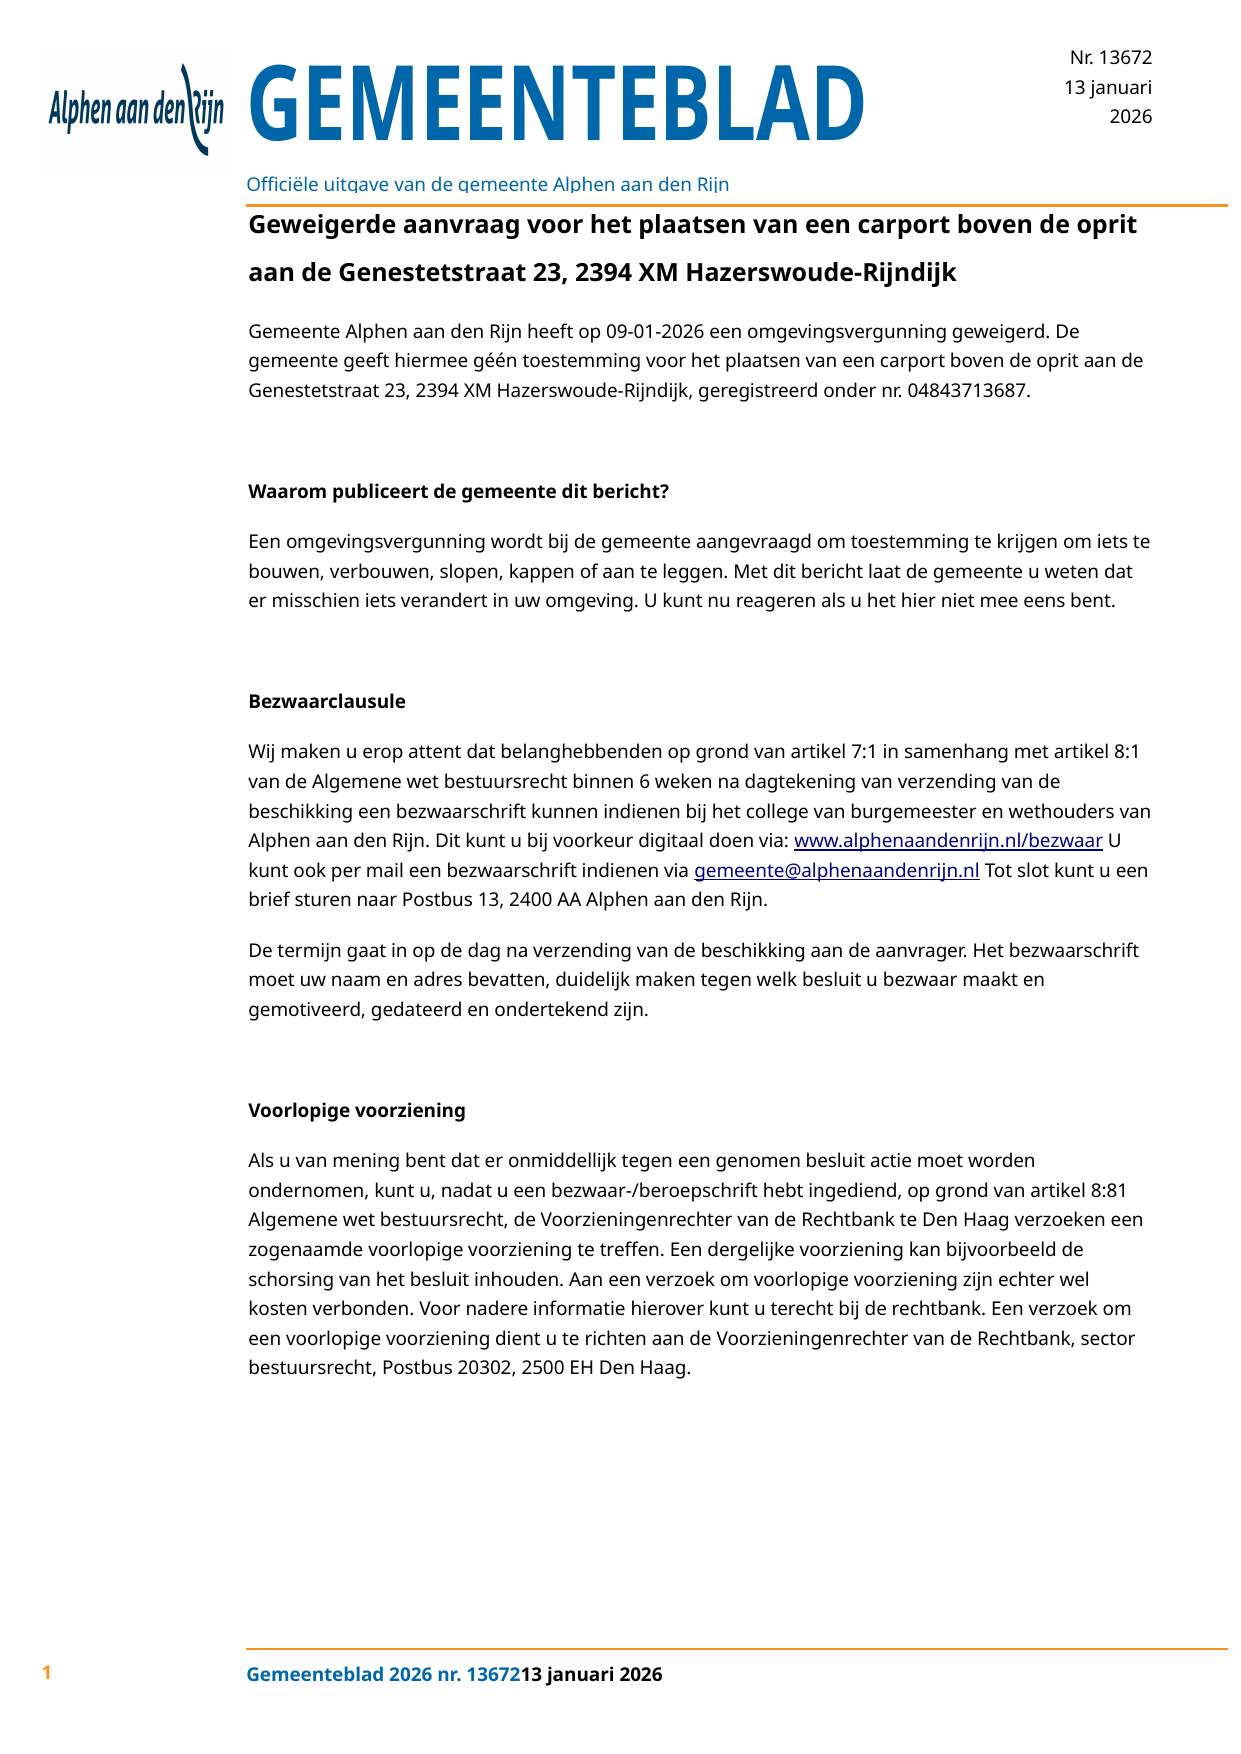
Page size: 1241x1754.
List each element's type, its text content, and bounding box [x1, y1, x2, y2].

picture [41, 47, 231, 172]
text De termijn gaat in op de dag na verzending van de beschikking aan de aanvrager. Het bezwaarschrift moet uw naam en adres bevatten, duidelijk maken tegen welk besluit u bezwaar maakt en gemotiveerd, gedateerd en ondertekend zijn. [248, 937, 1152, 1022]
text Als u van mening bent dat er onmiddellijk tegen een genomen besluit actie moet worden ondernomen, kunt u, nadat u een bezwaar-/beroepschrift hebt ingediend, op grond van artikel 8:81 Algemene wet bestuursrecht, de Voorzieningenrechter van de Rechtbank te Den Haag verzoeken een zogenaamde voorlopige voorziening te treffen. Een dergelijke voorziening kan bijvoorbeeld de schorsing van het besluit inhouden. Aan een verzoek om voorlopige voorziening zijn echter wel kosten verbonden. Voor nadere informatie hierover kunt u terecht bij de rechtbank. Een verzoek om een voorlopige voorziening dient u te richten aan de Voorzieningenrechter van de Rechtbank, sector bestuursrecht, Postbus 20302, 2500 EH Den Haag. [248, 1147, 1152, 1380]
text Bezwaarclausule [248, 688, 1152, 714]
text Geweigerde aanvraag voor het plaatsen van een carport boven de oprit aan de Genestetstraat 23, 2394 XM Hazerswoude-Rijndijk [248, 207, 1152, 288]
text Waarom publiceert de gemeente dit bericht? [248, 478, 1152, 504]
text Gemeente Alphen aan den Rijn heeft op 09-01-2026 een omgevingsvergunning geweigerd. De gemeente geeft hiermee géén toestemming voor het plaatsen van een carport boven de oprit aan de Genestetstraat 23, 2394 XM Hazerswoude-Rijndijk, geregistreerd onder nr. 04843713687. [248, 318, 1152, 403]
text Wij maken u erop attent dat belanghebbenden op grond van artikel 7:1 in samenhang met artikel 8:1 van de Algemene wet bestuursrecht binnen 6 weken na dagtekening van verzending van de beschikking een bezwaarschrift kunnen indienen bij het college van burgemeester en wethouders van Alphen aan den Rijn. Dit kunt u bij voorkeur digitaal doen via: www.alphenaandenrijn.nl/bezwaar U kunt ook per mail een bezwaarschrift indienen via gemeente@alphenaandenrijn.nl Tot slot kunt u een brief sturen naar Postbus 13, 2400 AA Alphen aan den Rijn. [248, 739, 1152, 912]
text Voorlopige voorziening [248, 1097, 1152, 1123]
text Een omgevingsvergunning wordt bij de gemeente aangevraagd om toestemming te krijgen om iets te bouwen, verbouwen, slopen, kappen of aan te leggen. Met dit bericht laat de gemeente u weten dat er misschien iets verandert in uw omgeving. U kunt nu reageren als u het hier niet mee eens bent. [248, 528, 1152, 613]
